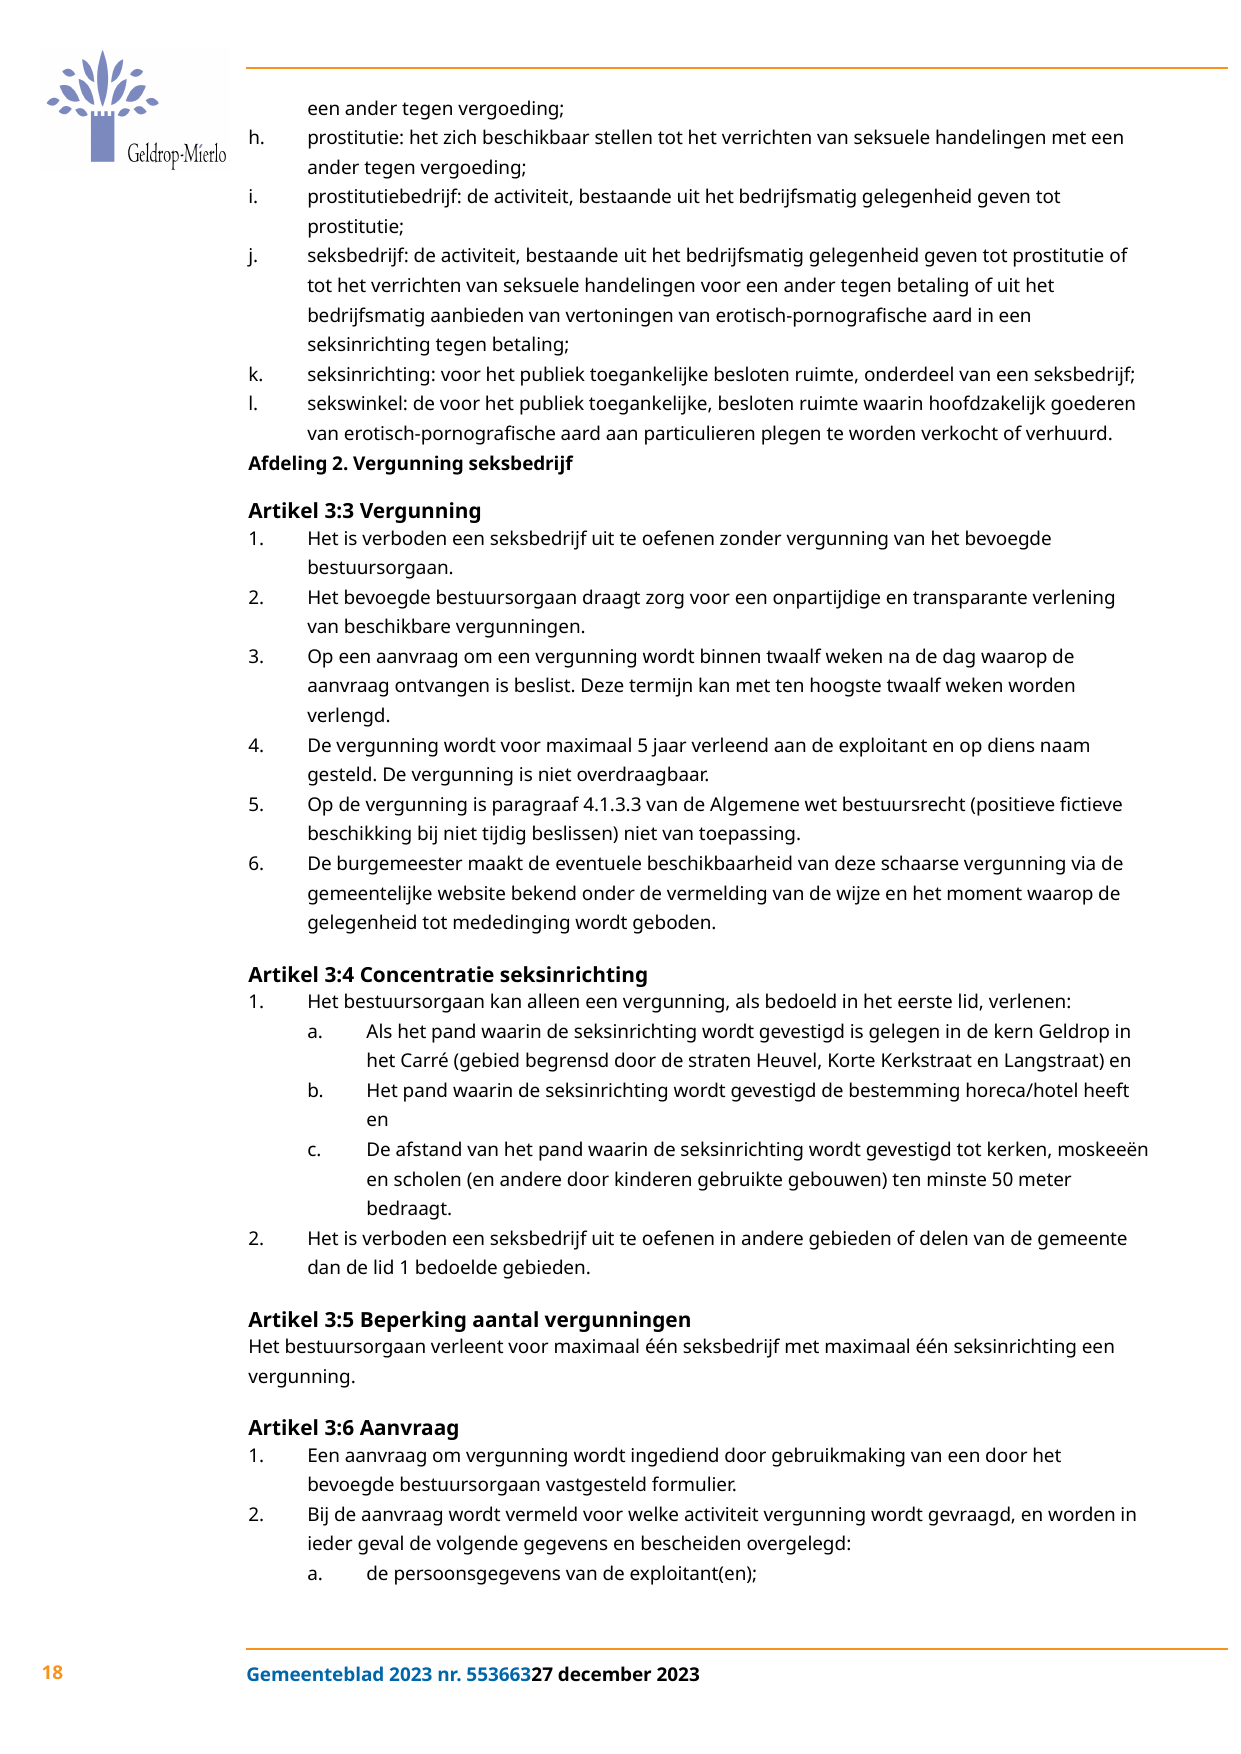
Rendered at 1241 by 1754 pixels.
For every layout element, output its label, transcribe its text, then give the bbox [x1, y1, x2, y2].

list Het is verboden een seksbedrijf uit te oefenen in andere gebieden of delen van de gemeente dan de lid 1 bedoelde gebieden. [248, 1225, 1152, 1280]
text Afdeling 2. Vergunning seksbedrijf [248, 450, 1152, 476]
list Het bestuursorgaan kan alleen een vergunning, als bedoeld in het eerste lid, verlenen: [248, 988, 1152, 1014]
list prostitutiebedrijf: de activiteit, bestaande uit het bedrijfsmatig gelegenheid geven tot prostitutie; [248, 183, 1152, 239]
list Als het pand waarin de seksinrichting wordt gevestigd is gelegen in de kern Geldrop in het Carré (gebied begrensd door de straten Heuvel, Korte Kerkstraat en Langstraat) en [307, 1018, 1152, 1073]
list Op een aanvraag om een vergunning wordt binnen twaalf weken na de dag waarop de aanvraag ontvangen is beslist. Deze termijn kan met ten hoogste twaalf weken worden verlengd. [248, 643, 1152, 728]
list Op de vergunning is paragraaf 4.1.3.3 van de Algemene wet bestuursrecht (positieve fictieve beschikking bij niet tijdig beslissen) niet van toepassing. [248, 791, 1152, 846]
text Artikel 3:4 Concentratie seksinrichting [248, 960, 1152, 988]
list een ander tegen vergoeding; [248, 95, 1152, 121]
list Het is verboden een seksbedrijf uit te oefenen zonder vergunning van het bevoegde bestuursorgaan. [248, 525, 1152, 580]
text Artikel 3:3 Vergunning [248, 496, 1152, 525]
list seksbedrijf: de activiteit, bestaande uit het bedrijfsmatig gelegenheid geven tot prostitutie of tot het verrichten van seksuele handelingen voor een ander tegen betaling of uit het bedrijfsmatig aanbieden van vertoningen van erotisch-pornografische aard in een seksinrichting tegen betaling; [248, 243, 1152, 357]
list de persoonsgegevens van de exploitant(en); [307, 1560, 1152, 1586]
list Het pand waarin de seksinrichting wordt gevestigd de bestemming horeca/hotel heeft en [307, 1077, 1152, 1132]
list prostitutie: het zich beschikbaar stellen tot het verrichten van seksuele handelingen met een ander tegen vergoeding; [248, 124, 1152, 180]
list seksinrichting: voor het publiek toegankelijke besloten ruimte, onderdeel van een seksbedrijf; [248, 361, 1152, 387]
list De burgemeester maakt de eventuele beschikbaarheid van deze schaarse vergunning via de gemeentelijke website bekend onder de vermelding van de wijze en het moment waarop de gelegenheid tot mededinging wordt geboden. [248, 850, 1152, 935]
list Bij de aanvraag wordt vermeld voor welke activiteit vergunning wordt gevraagd, en worden in ieder geval de volgende gegevens en bescheiden overgelegd: [248, 1501, 1152, 1556]
list sekswinkel: de voor het publiek toegankelijke, besloten ruimte waarin hoofdzakelijk goederen van erotisch-pornografische aard aan particulieren plegen te worden verkocht of verhuurd. [248, 391, 1152, 446]
list De afstand van het pand waarin de seksinrichting wordt gevestigd tot kerken, moskeeën en scholen (en andere door kinderen gebruikte gebouwen) ten minste 50 meter bedraagt. [307, 1136, 1152, 1221]
text Het bestuursorgaan verleent voor maximaal één seksbedrijf met maximaal één seksinrichting een vergunning. [248, 1333, 1152, 1389]
list De vergunning wordt voor maximaal 5 jaar verleend aan de exploitant en op diens naam gesteld. De vergunning is niet overdraagbaar. [248, 732, 1152, 787]
list Het bevoegde bestuursorgaan draagt zorg voor een onpartijdige en transparante verlening van beschikbare vergunningen. [248, 584, 1152, 639]
list Een aanvraag om vergunning wordt ingediend door gebruikmaking van een door het bevoegde bestuursorgaan vastgesteld formulier. [248, 1442, 1152, 1497]
picture [41, 47, 231, 172]
text Artikel 3:5 Beperking aantal vergunningen [248, 1305, 1152, 1333]
text Artikel 3:6 Aanvraag [248, 1413, 1152, 1442]
